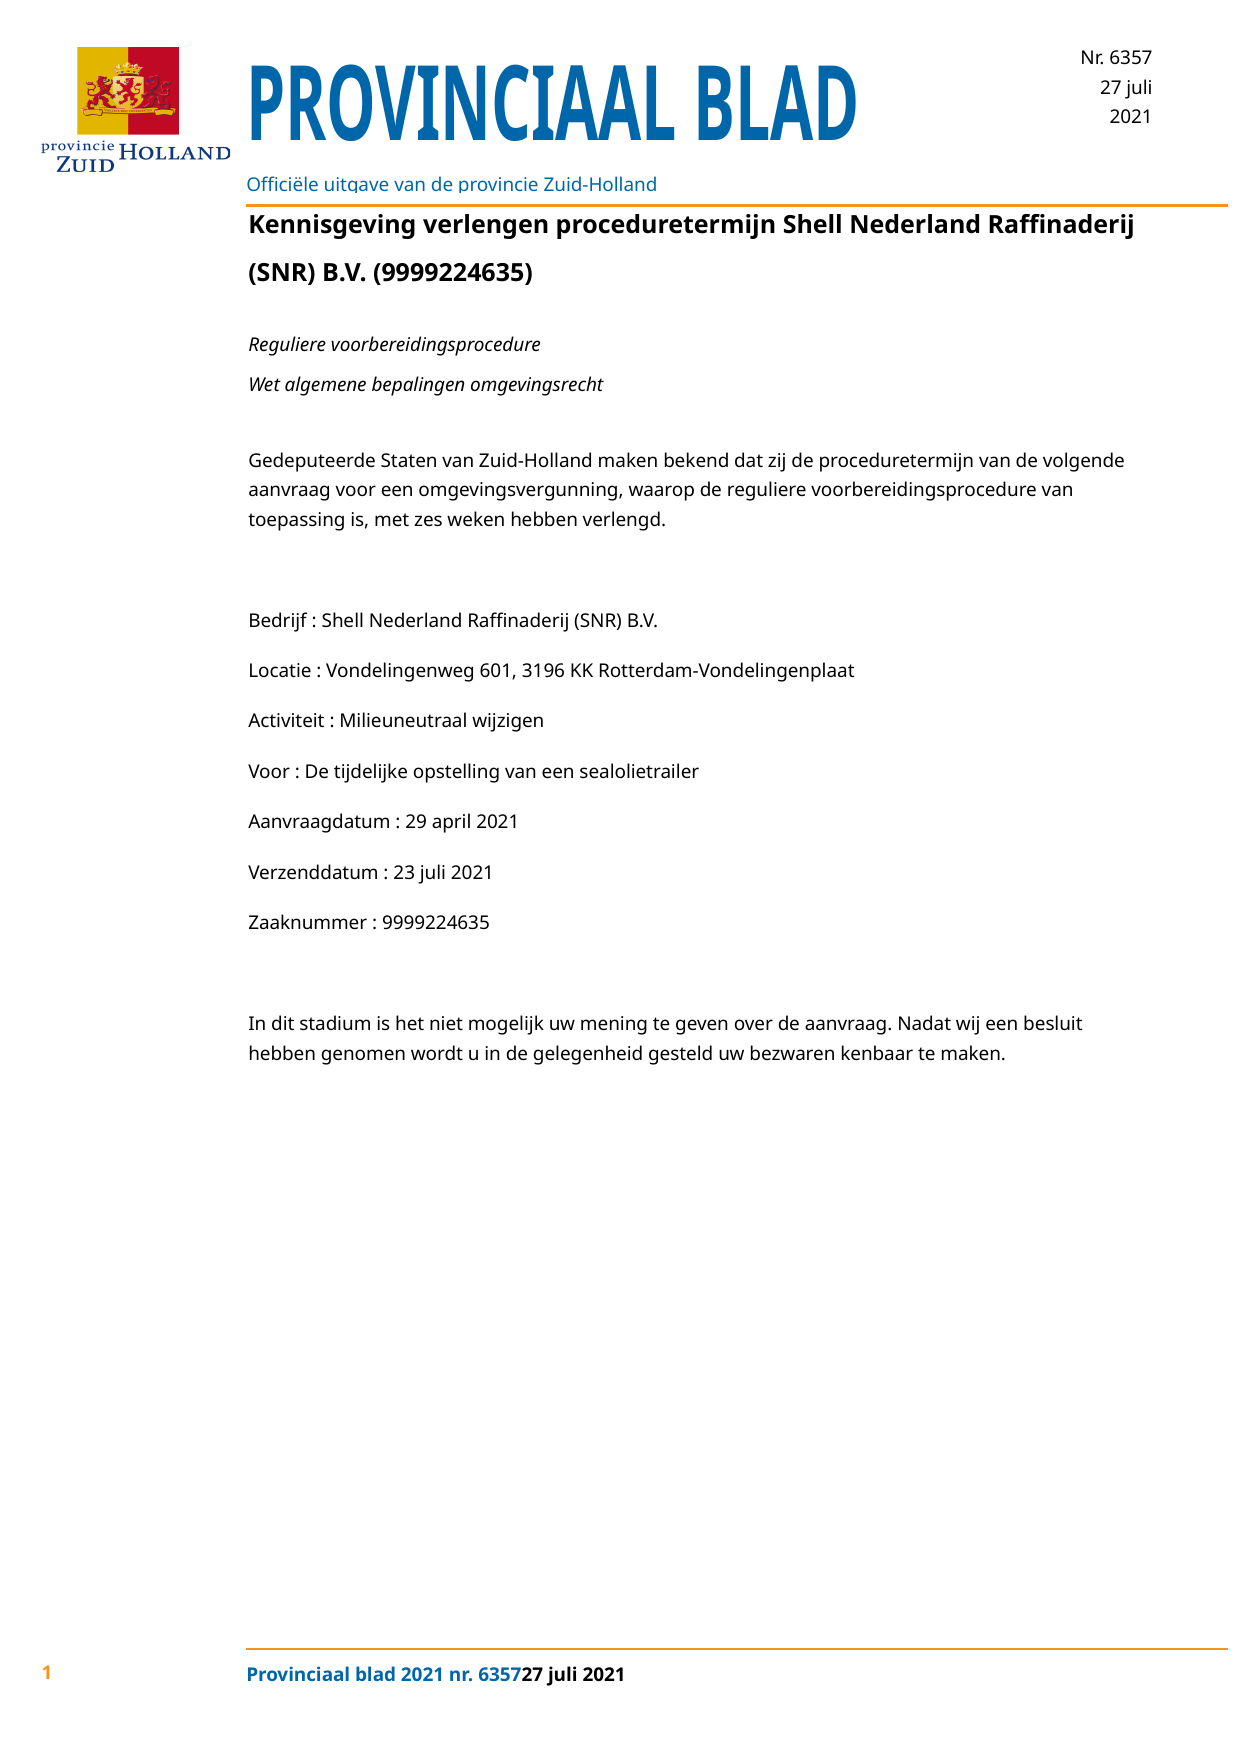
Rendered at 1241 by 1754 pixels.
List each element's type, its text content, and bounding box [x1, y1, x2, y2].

text Locatie : Vondelingenweg 601, 3196 KK Rotterdam-Vondelingenplaat [248, 657, 1152, 683]
text Bedrijf : Shell Nederland Raffinaderij (SNR) B.V. [248, 607, 1152, 633]
text Gedeputeerde Staten van Zuid-Holland maken bekend dat zij de proceduretermijn van de volgende aanvraag voor een omgevingsvergunning, waarop de reguliere voorbereidingsprocedure van toepassing is, met zes weken hebben verlengd. [248, 447, 1152, 532]
text Reguliere voorbereidingsprocedure [248, 331, 1152, 357]
text Activiteit : Milieuneutraal wijzigen [248, 708, 1152, 733]
text Zaaknummer : 9999224635 [248, 909, 1152, 935]
text Voor : De tijdelijke opstelling van een sealolietrailer [248, 758, 1152, 784]
text In dit stadium is het niet mogelijk uw mening te geven over de aanvraag. Nadat wij een besluit hebben genomen wordt u in de gelegenheid gesteld uw bezwaren kenbaar te maken. [248, 1010, 1152, 1066]
picture [41, 47, 231, 172]
text Verzenddatum : 23 juli 2021 [248, 859, 1152, 885]
text Aanvraagdatum : 29 april 2021 [248, 808, 1152, 834]
text Kennisgeving verlengen proceduretermijn Shell Nederland Raffinaderij (SNR) B.V. (9999224635) [248, 207, 1152, 288]
text Wet algemene bepalingen omgevingsrecht [248, 371, 1152, 396]
